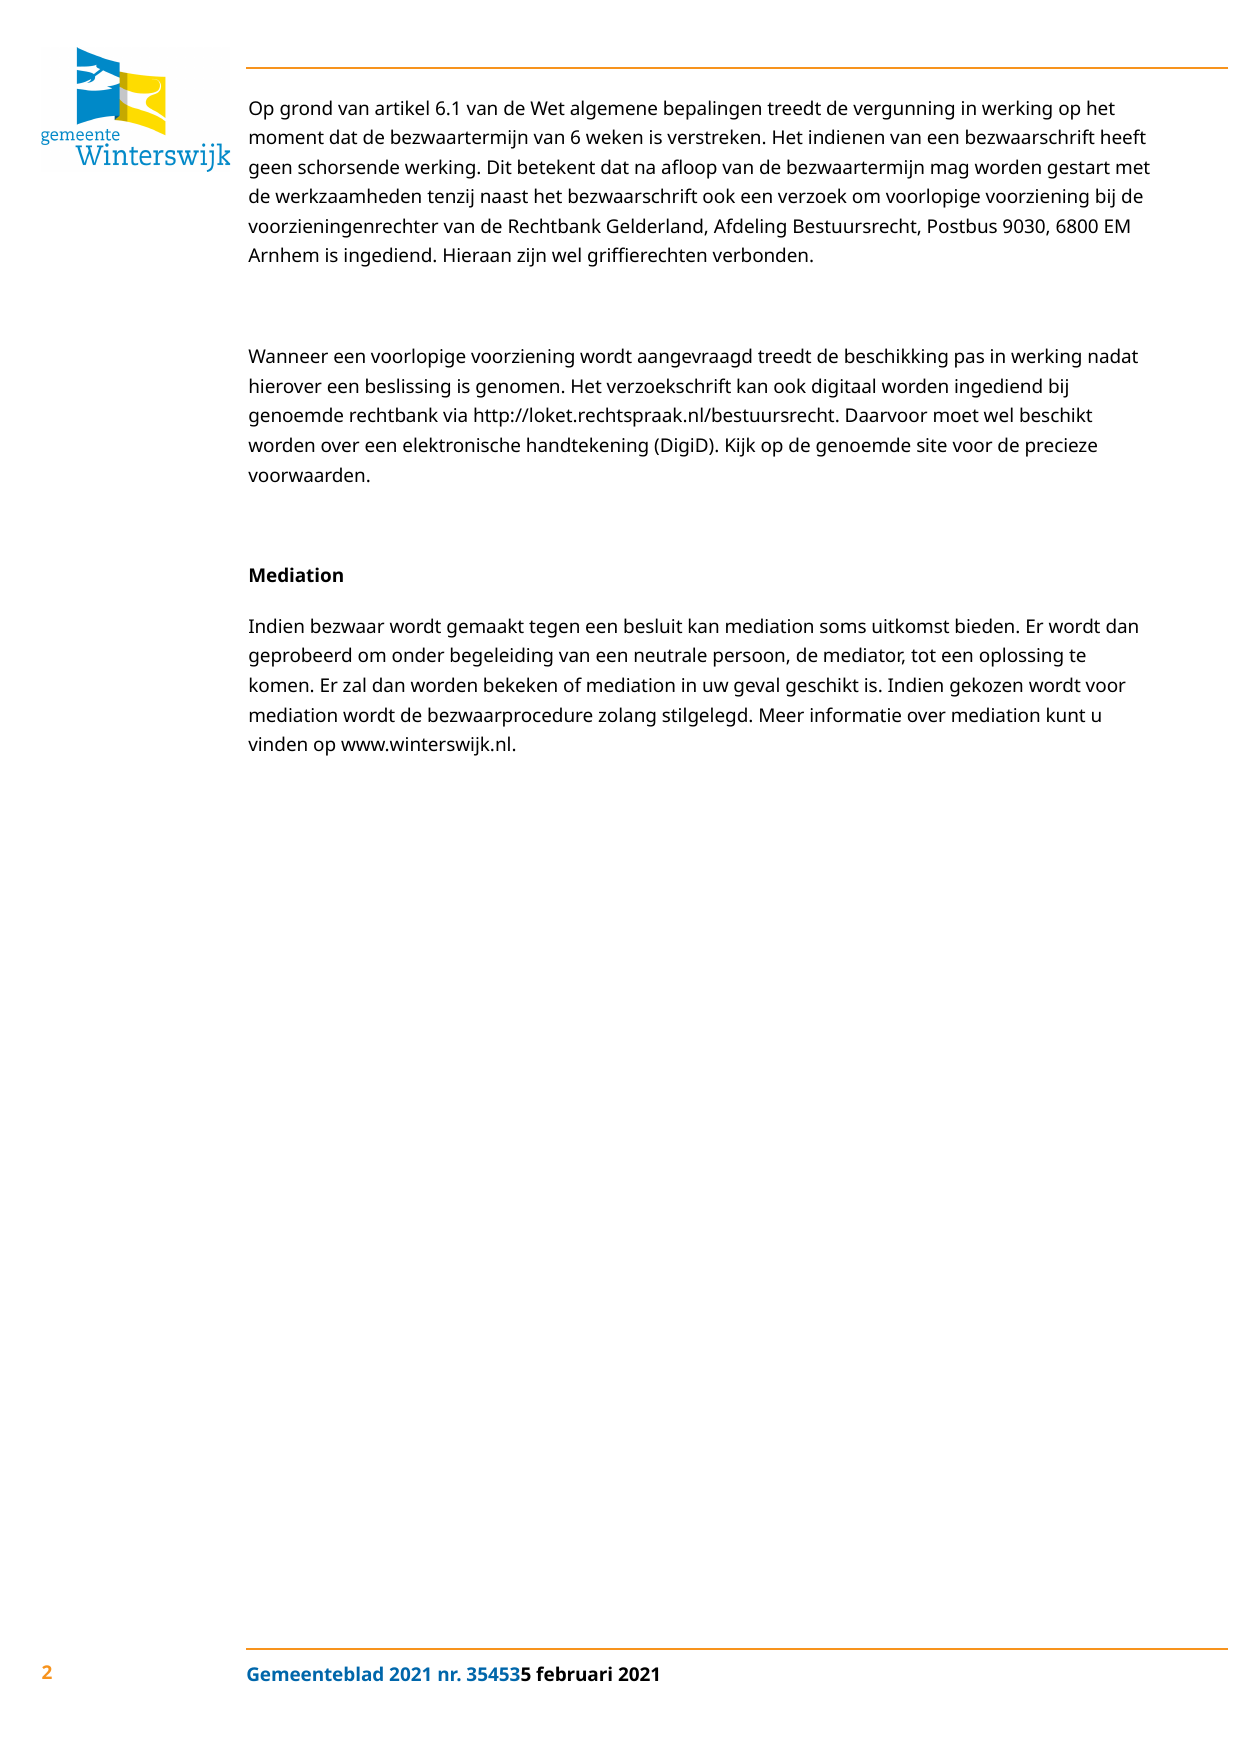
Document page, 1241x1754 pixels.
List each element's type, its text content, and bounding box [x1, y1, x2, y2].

text Wanneer een voorlopige voorziening wordt aangevraagd treedt de beschikking pas in werking nadat hierover een beslissing is genomen. Het verzoekschrift kan ook digitaal worden ingediend bij genoemde rechtbank via http://loket.rechtspraak.nl/bestuursrecht. Daarvoor moet wel beschikt worden over een elektronische handtekening (DigiD). Kijk op de genoemde site voor de precieze voorwaarden. [248, 343, 1152, 488]
text Op grond van artikel 6.1 van de Wet algemene bepalingen treedt de vergunning in werking op het moment dat de bezwaartermijn van 6 weken is verstreken. Het indienen van een bezwaarschrift heeft geen schorsende werking. Dit betekent dat na afloop van de bezwaartermijn mag worden gestart met de werkzaamheden tenzij naast het bezwaarschrift ook een verzoek om voorlopige voorziening bij de voorzieningenrechter van de Rechtbank Gelderland, Afdeling Bestuursrecht, Postbus 9030, 6800 EM Arnhem is ingediend. Hieraan zijn wel griffierechten verbonden. [248, 95, 1152, 268]
text Mediation [248, 563, 1152, 588]
text Indien bezwaar wordt gemaakt tegen een besluit kan mediation soms uitkomst bieden. Er wordt dan geprobeerd om onder begeleiding van een neutrale persoon, de mediator, tot een oplossing te komen. Er zal dan worden bekeken of mediation in uw geval geschikt is. Indien gekozen wordt voor mediation wordt de bezwaarprocedure zolang stilgelegd. Meer informatie over mediation kunt u vinden op www.winterswijk.nl. [248, 613, 1152, 757]
picture [41, 47, 231, 172]
picture [225, 153, 231, 162]
